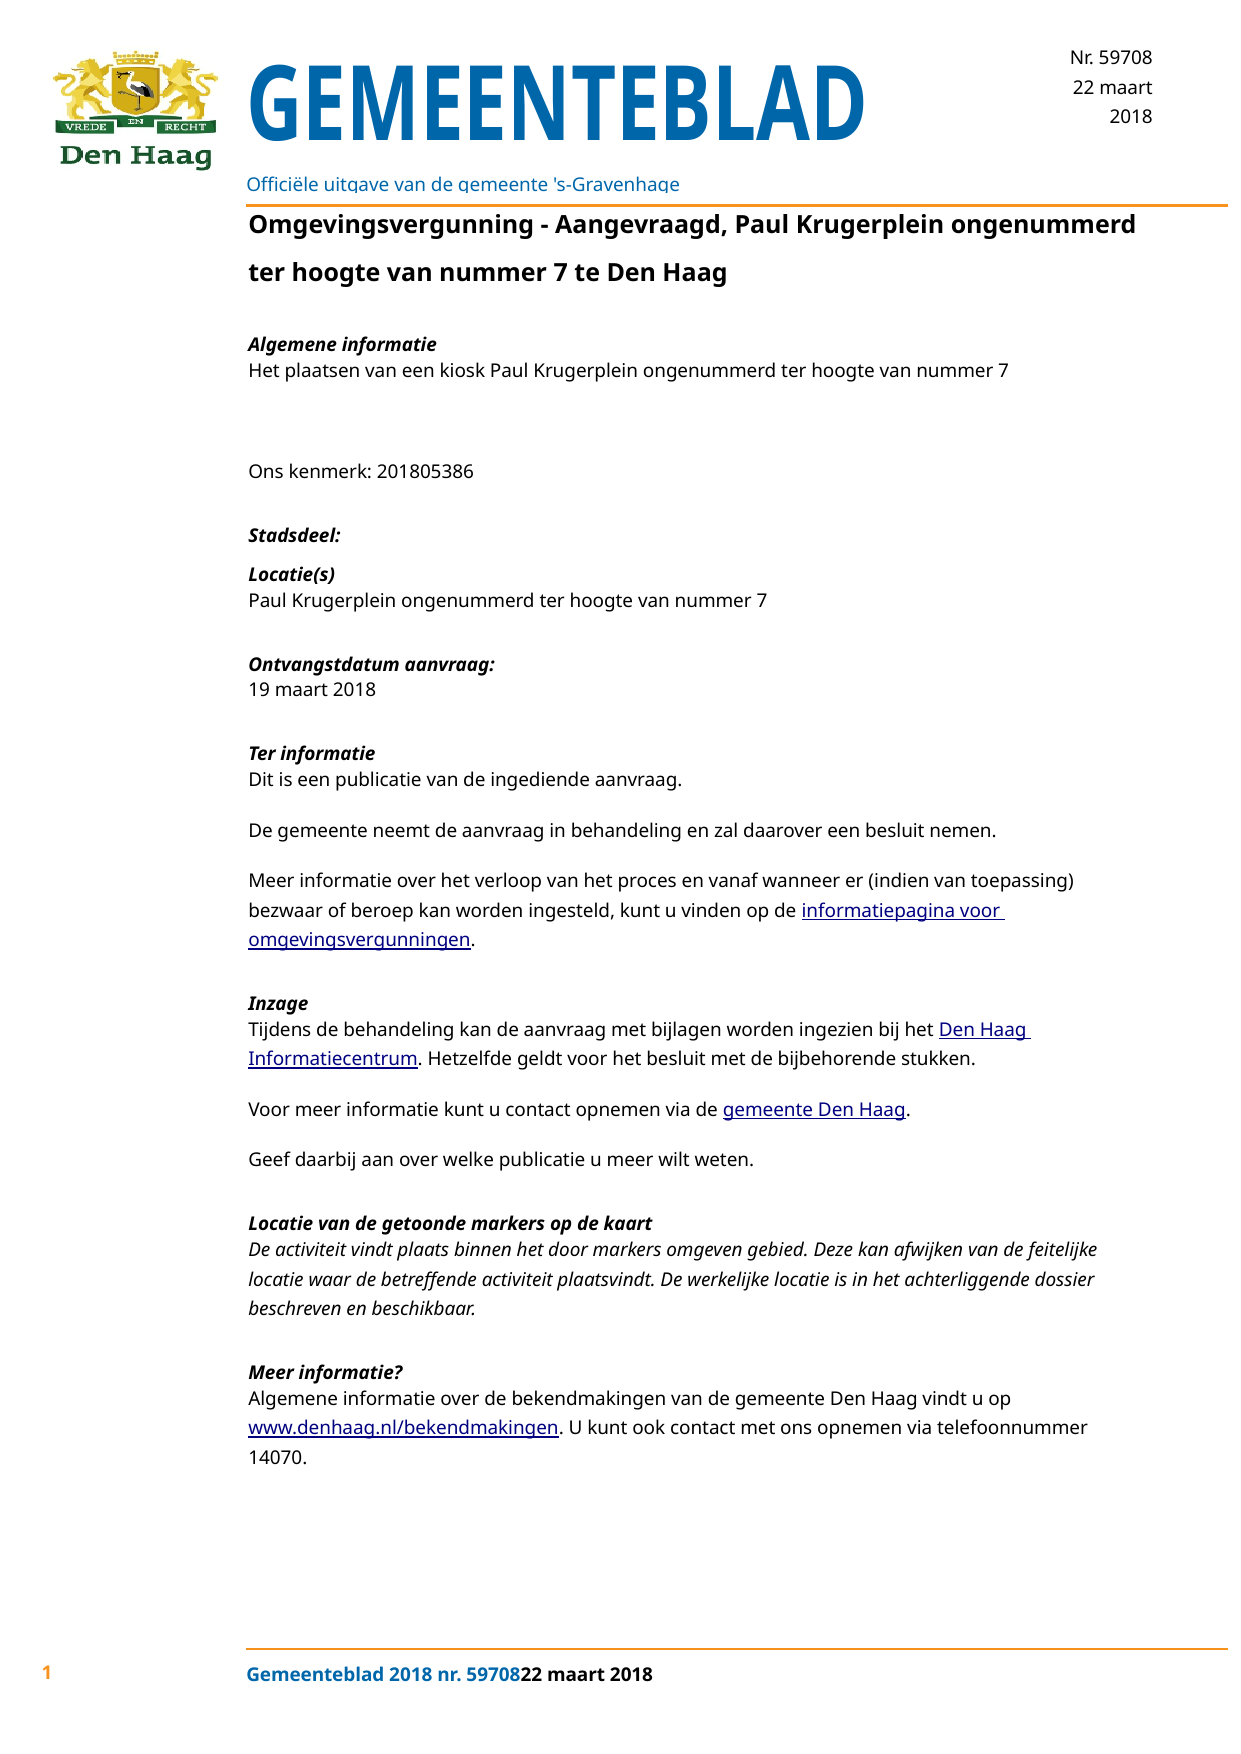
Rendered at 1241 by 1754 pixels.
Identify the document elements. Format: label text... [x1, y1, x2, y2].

text Algemene informatie [248, 331, 1152, 357]
text Algemene informatie over de bekendmakingen van de gemeente Den Haag vindt u op www.denhaag.nl/bekendmakingen. U kunt ook contact met ons opnemen via telefoonnummer 14070. [248, 1385, 1152, 1470]
text Omgevingsvergunning - Aangevraagd, Paul Krugerplein ongenummerd ter hoogte van nummer 7 te Den Haag [248, 207, 1152, 288]
text 19 maart 2018 [248, 677, 1152, 702]
text De gemeente neemt de aanvraag in behandeling en zal daarover een besluit nemen. [248, 817, 1152, 842]
picture [41, 47, 231, 172]
text Geef daarbij aan over welke publicatie u meer wilt weten. [248, 1146, 1152, 1172]
text Ontvangstdatum aanvraag: [248, 651, 1152, 677]
text Meer informatie over het verloop van het proces en vanaf wanneer er (indien van toepassing) bezwaar of beroep kan worden ingesteld, kunt u vinden op de informatiepagina voor omgevingsvergunningen. [248, 867, 1152, 952]
text Inzage [248, 990, 1152, 1016]
text Ter informatie [248, 741, 1152, 766]
text Locatie(s) [248, 561, 1152, 587]
text Tijdens de behandeling kan de aanvraag met bijlagen worden ingezien bij het Den Haag Informatiecentrum. Hetzelfde geldt voor het besluit met de bijbehorende stukken. [248, 1016, 1152, 1071]
text Het plaatsen van een kiosk Paul Krugerplein ongenummerd ter hoogte van nummer 7 [248, 357, 1152, 383]
text Voor meer informatie kunt u contact opnemen via de gemeente Den Haag. [248, 1096, 1152, 1122]
text Paul Krugerplein ongenummerd ter hoogte van nummer 7 [248, 587, 1152, 613]
text De activiteit vindt plaats binnen het door markers omgeven gebied. Deze kan afwijken van de feitelijke locatie waar de betreffende activiteit plaatsvindt. De werkelijke locatie is in het achterliggende dossier beschreven en beschikbaar. [248, 1236, 1152, 1321]
text Ons kenmerk: 201805386 [248, 458, 1152, 484]
text Locatie van de getoonde markers op de kaart [248, 1210, 1152, 1236]
text Dit is een publicatie van de ingediende aanvraag. [248, 766, 1152, 792]
text Meer informatie? [248, 1359, 1152, 1385]
text Stadsdeel: [248, 522, 1152, 548]
